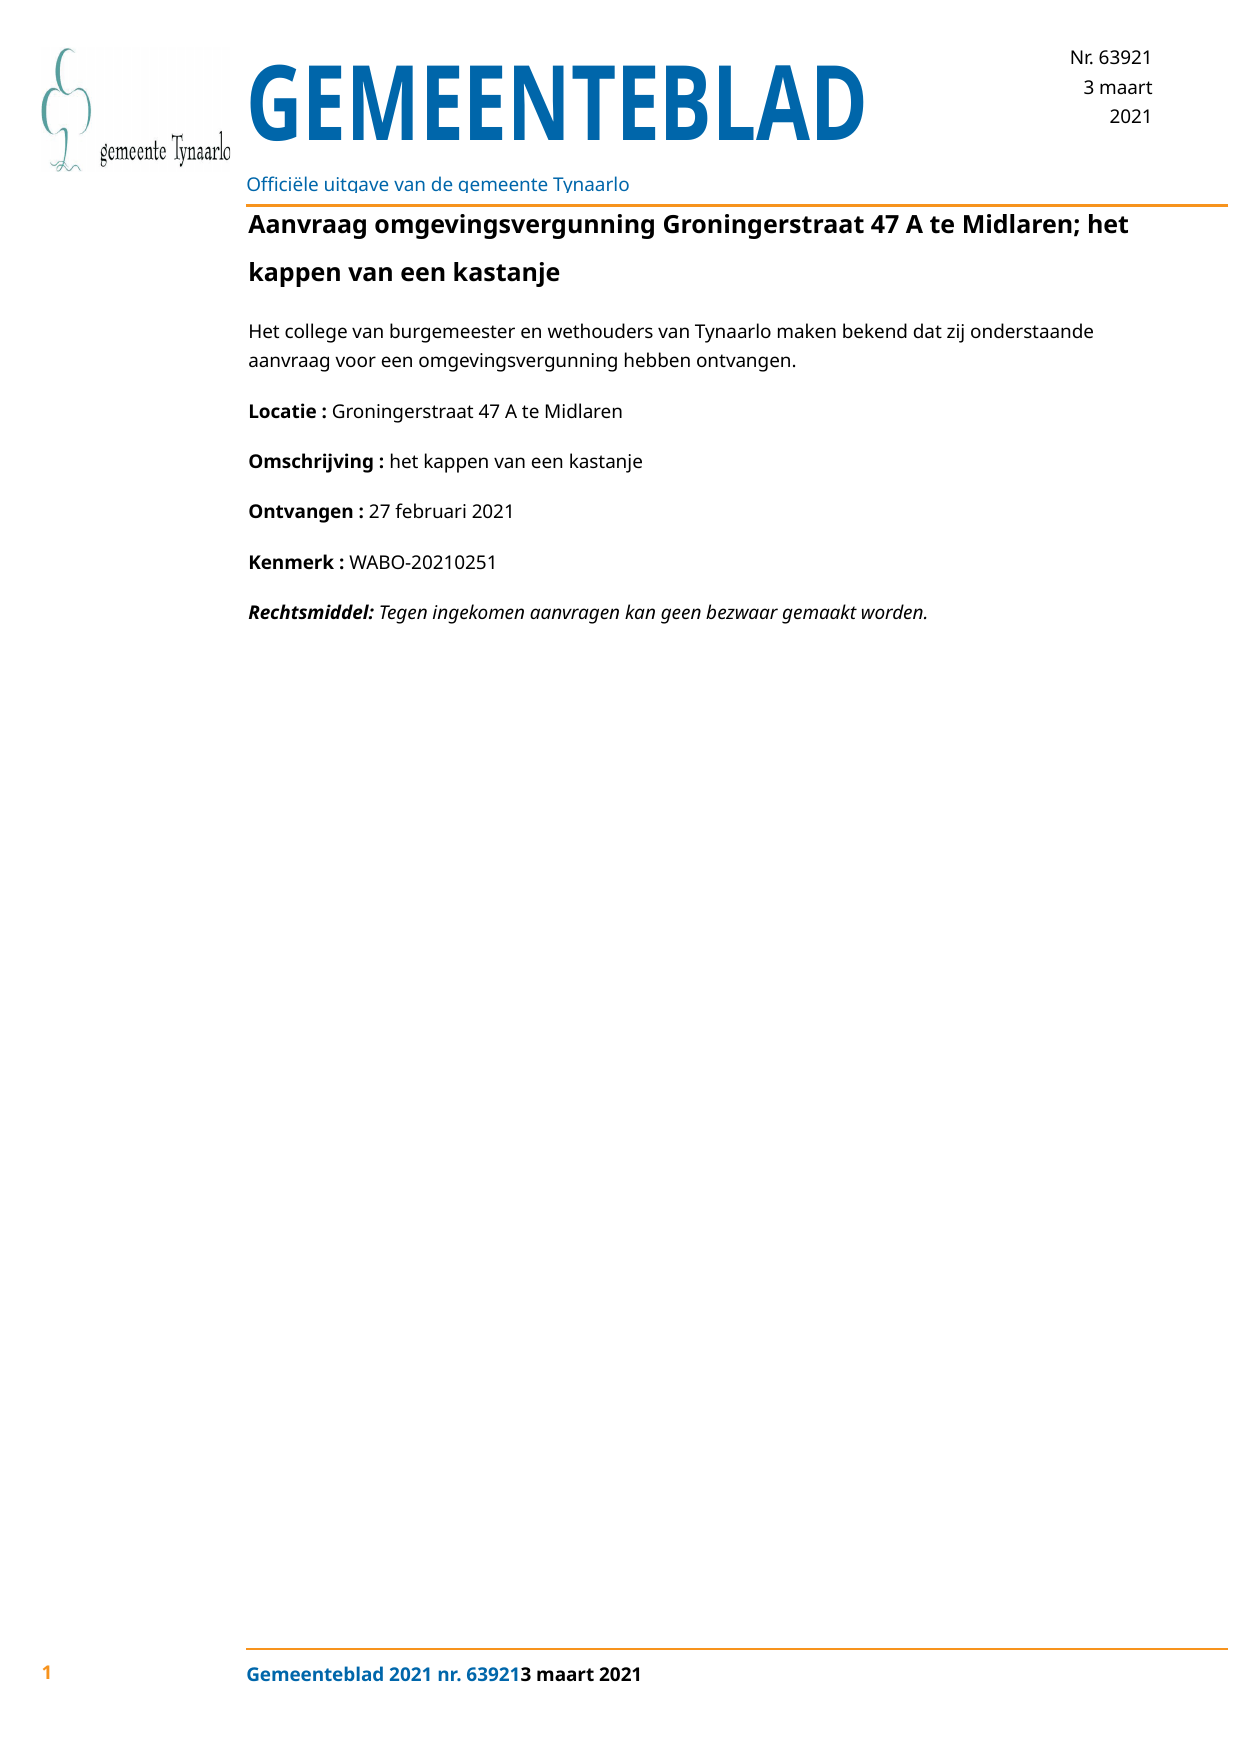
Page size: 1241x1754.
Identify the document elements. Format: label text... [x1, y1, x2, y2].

text Aanvraag omgevingsvergunning Groningerstraat 47 A te Midlaren; het kappen van een kastanje [248, 207, 1152, 288]
text Ontvangen : 27 februari 2021 [248, 499, 1152, 524]
text Rechtsmiddel: Tegen ingekomen aanvragen kan geen bezwaar gemaakt worden. [248, 599, 1152, 625]
text Locatie : Groningerstraat 47 A te Midlaren [248, 398, 1152, 424]
picture [41, 47, 231, 172]
text Het college van burgemeester en wethouders van Tynaarlo maken bekend dat zij onderstaande aanvraag voor een omgevingsvergunning hebben ontvangen. [248, 318, 1152, 373]
text Kenmerk : WABO-20210251 [248, 549, 1152, 575]
text Omschrijving : het kappen van een kastanje [248, 448, 1152, 474]
